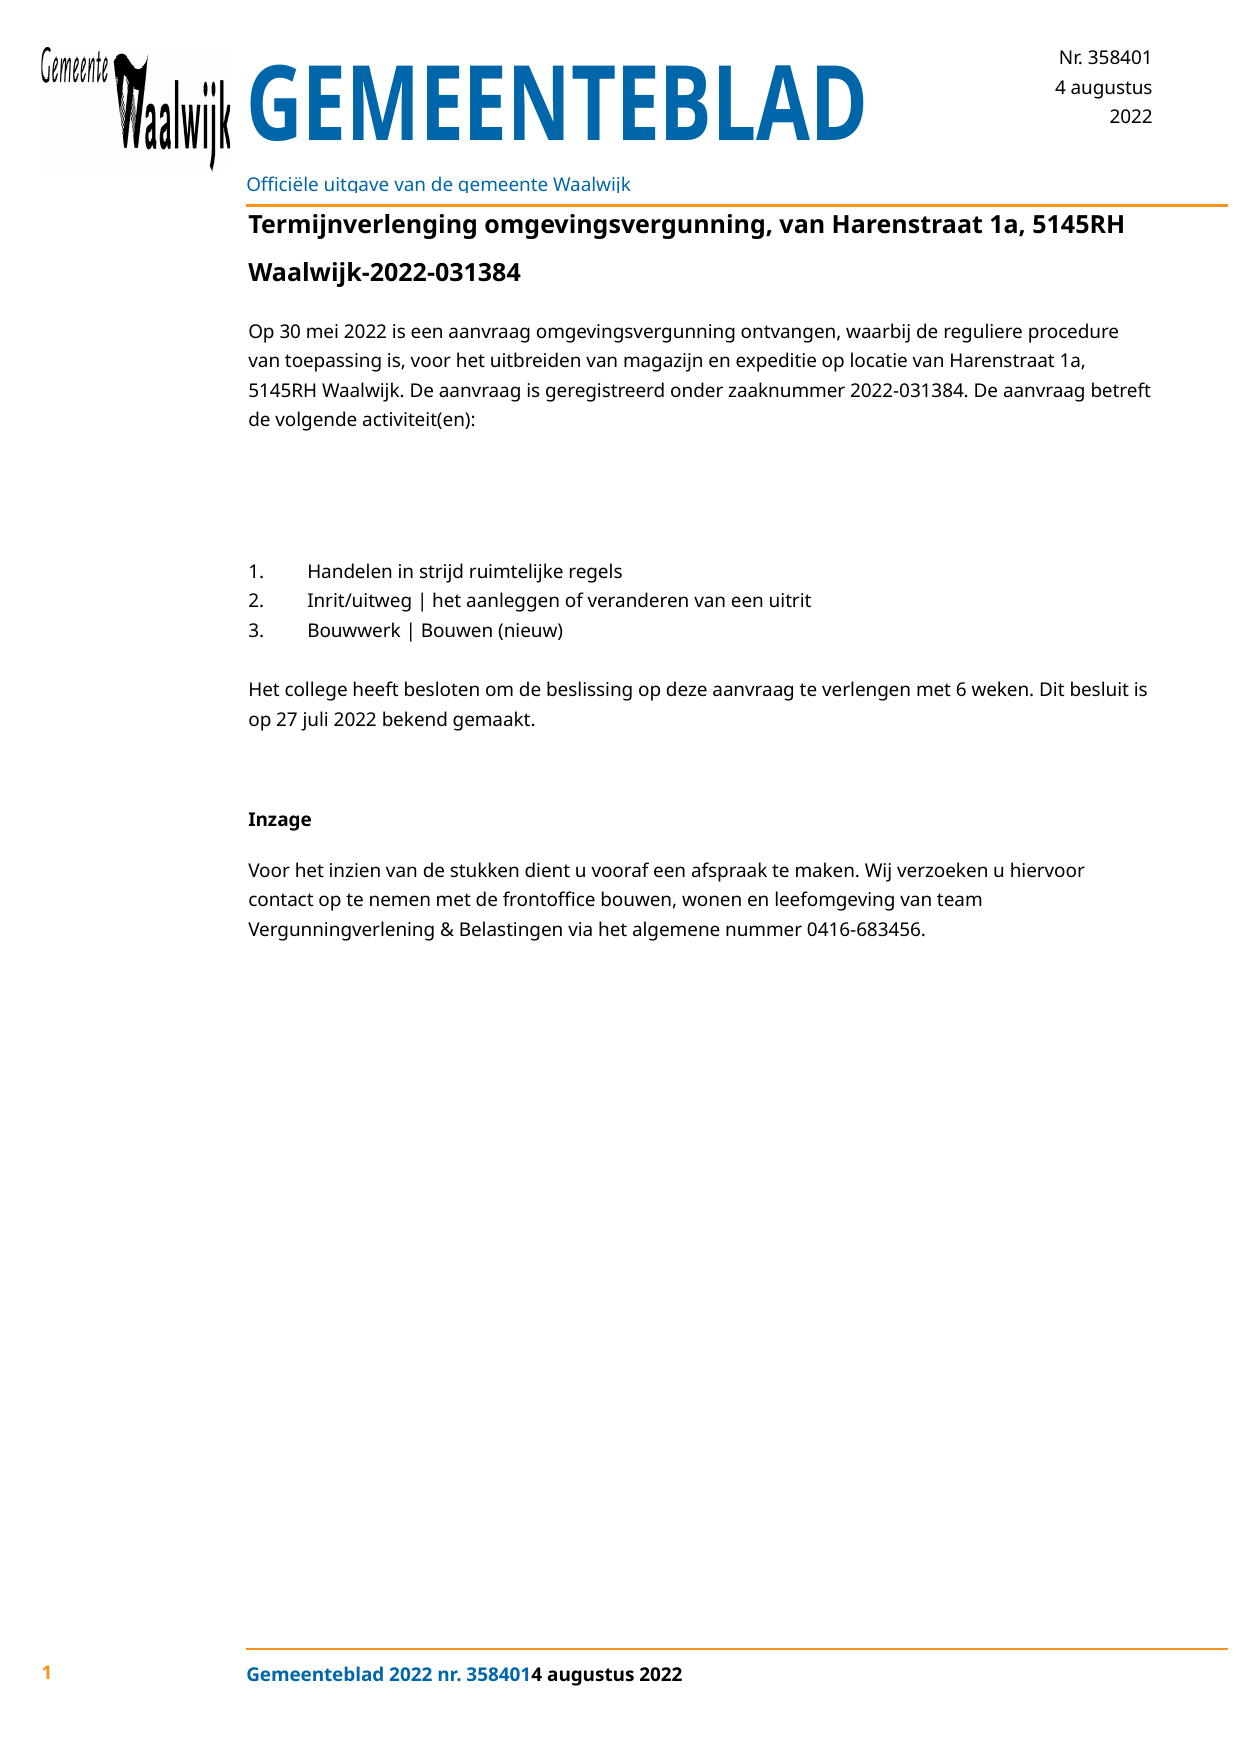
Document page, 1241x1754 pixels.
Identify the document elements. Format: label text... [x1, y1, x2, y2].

text Voor het inzien van de stukken dient u vooraf een afspraak te maken. Wij verzoeken u hiervoor contact op te nemen met de frontoffice bouwen, wonen en leefomgeving van team Vergunningverlening & Belastingen via het algemene nummer 0416-683456. [248, 857, 1152, 942]
list Inrit/uitweg | het aanleggen of veranderen van een uitrit [248, 587, 1152, 613]
list Bouwwerk | Bouwen (nieuw) [248, 617, 1152, 643]
picture [41, 47, 231, 172]
text Inzage [248, 807, 1152, 832]
text Op 30 mei 2022 is een aanvraag omgevingsvergunning ontvangen, waarbij de reguliere procedure van toepassing is, voor het uitbreiden van magazijn en expeditie op locatie van Harenstraat 1a, 5145RH Waalwijk. De aanvraag is geregistreerd onder zaaknummer 2022-031384. De aanvraag betreft de volgende activiteit(en): [248, 318, 1152, 432]
list Handelen in strijd ruimtelijke regels [248, 558, 1152, 584]
text Termijnverlenging omgevingsvergunning, van Harenstraat 1a, 5145RH Waalwijk-2022-031384 [248, 207, 1152, 288]
text Het college heeft besloten om de beslissing op deze aanvraag te verlengen met 6 weken. Dit besluit is op 27 juli 2022 bekend gemaakt. [248, 676, 1152, 732]
